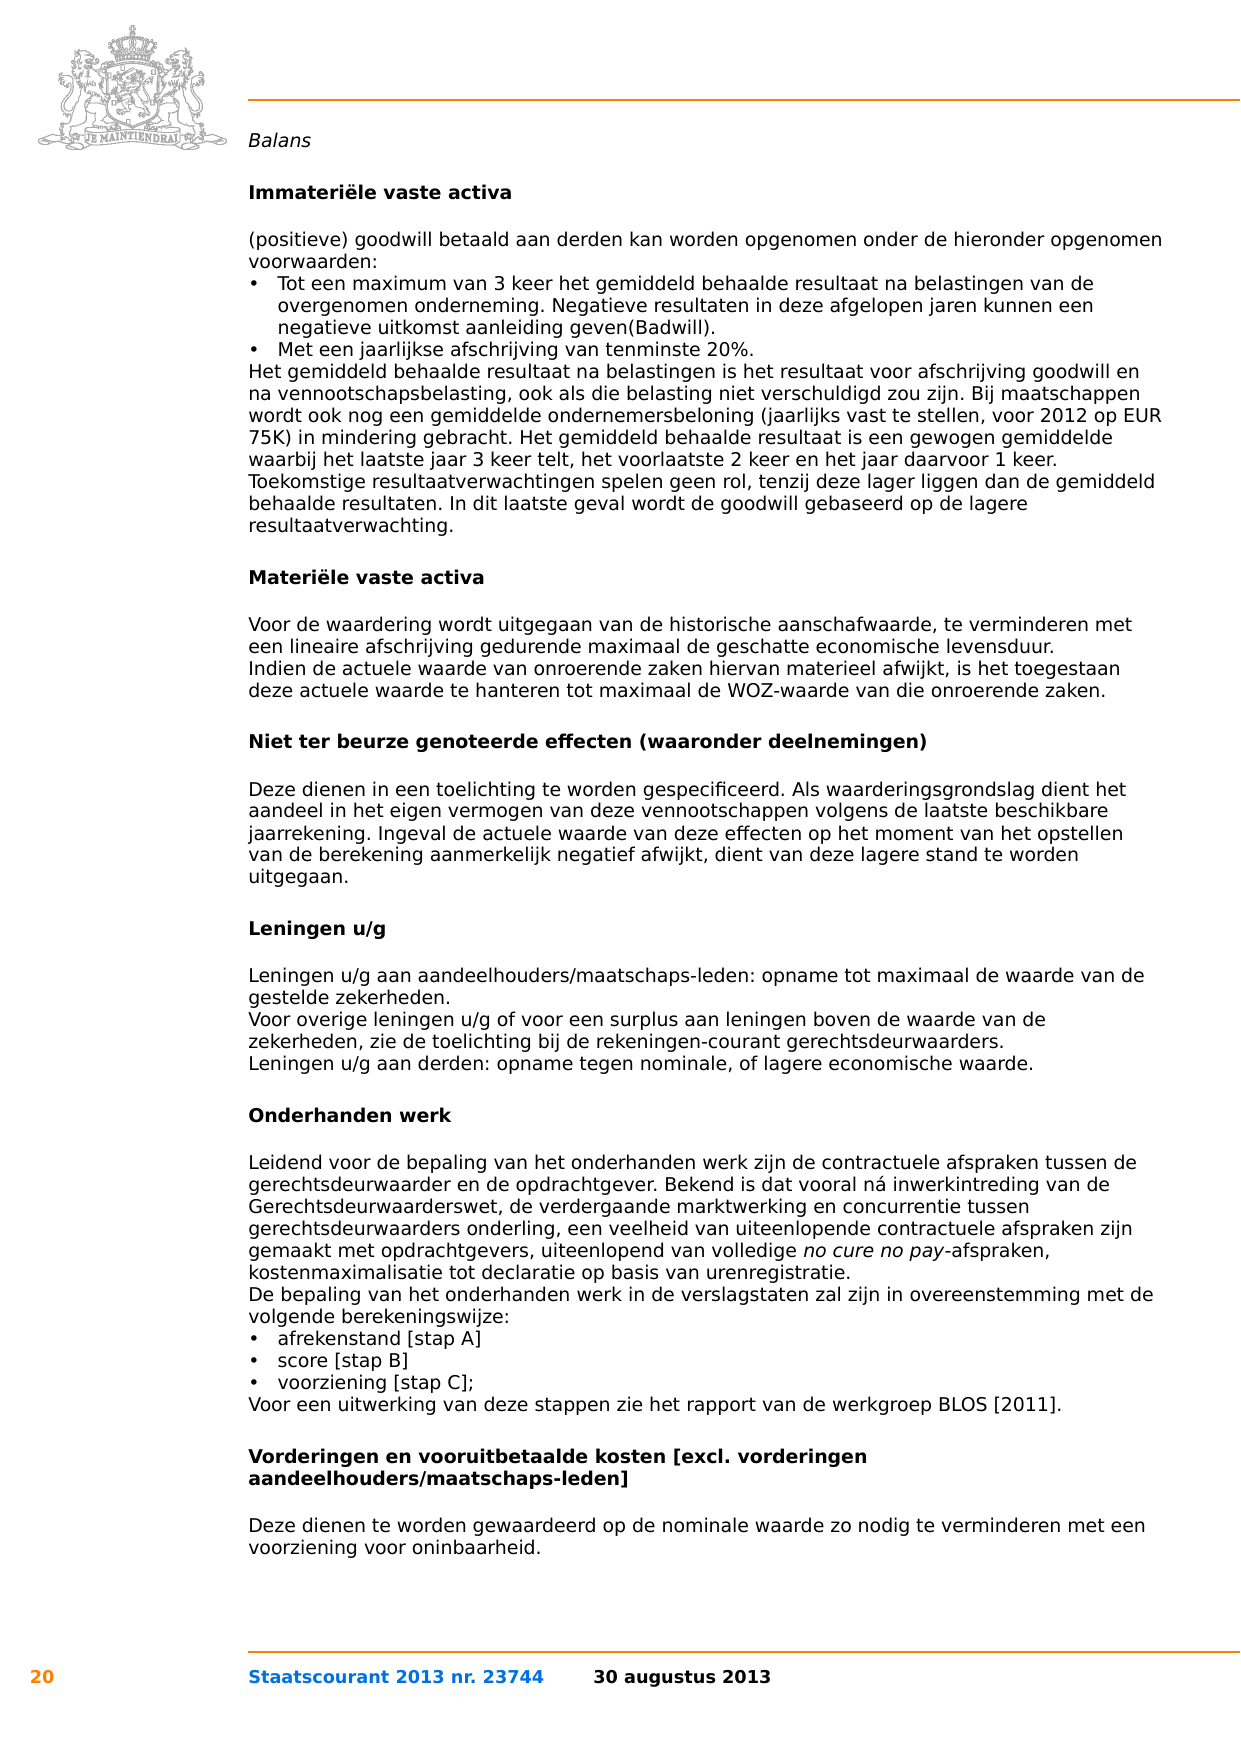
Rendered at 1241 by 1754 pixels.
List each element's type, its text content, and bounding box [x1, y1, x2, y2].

text Deze dienen in een toelichting te worden gespecificeerd. Als waarderingsgrondslag dient het aandeel in het eigen vermogen van deze vennootschappen volgens de laatste beschikbare jaarrekening. Ingeval de actuele waarde van deze effecten op het moment van het opstellen van de berekening aanmerkelijk negatief afwijkt, dient van deze lagere stand te worden uitgegaan. [248, 778, 1163, 888]
text Voor overige leningen u/g of voor een surplus aan leningen boven de waarde van de zekerheden, zie de toelichting bij de rekeningen-courant gerechtsdeurwaarders. [248, 1009, 1163, 1053]
text De bepaling van het onderhanden werk in de verslagstaten zal zijn in overeenstemming met de volgende berekeningswijze: [248, 1284, 1163, 1328]
text (positieve) goodwill betaald aan derden kan worden opgenomen onder de hieronder opgenomen voorwaarden: [248, 229, 1163, 273]
picture [38, 25, 227, 150]
subtitle Niet ter beurze genoteerde effecten (waaronder deelnemingen) [248, 731, 1163, 753]
text • Tot een maximum van 3 keer het gemiddeld behaalde resultaat na belastingen van de overgenomen onderneming. Negatieve resultaten in deze afgelopen jaren kunnen een negatieve uitkomst aanleiding geven(Badwill). [248, 273, 1163, 339]
subtitle Immateriële vaste activa [248, 182, 1163, 204]
subtitle Balans [248, 130, 1163, 152]
subtitle Leningen u/g [248, 918, 1163, 940]
subtitle Materiële vaste activa [248, 567, 1163, 588]
text Leningen u/g aan derden: opname tegen nominale, of lagere economische waarde. [248, 1053, 1163, 1075]
text Indien de actuele waarde van onroerende zaken hiervan materieel afwijkt, is het toegestaan deze actuele waarde te hanteren tot maximaal de WOZ-waarde van die onroerende zaken. [248, 657, 1163, 701]
text Het gemiddeld behaalde resultaat na belastingen is het resultaat voor afschrijving goodwill en na vennootschapsbelasting, ook als die belasting niet verschuldigd zou zijn. Bij maatschappen wordt ook nog een gemiddelde ondernemersbeloning (jaarlijks vast te stellen, voor 2012 op EUR 75K) in mindering gebracht. Het gemiddeld behaalde resultaat is een gewogen gemiddelde waarbij het laatste jaar 3 keer telt, het voorlaatste 2 keer en het jaar daarvoor 1 keer. Toekomstige resultaatverwachtingen spelen geen rol, tenzij deze lager liggen dan de gemiddeld behaalde resultaten. In dit laatste geval wordt de goodwill gebaseerd op de lagere resultaatverwachting. [248, 361, 1163, 537]
text • voorziening [stap C]; [248, 1372, 1163, 1394]
subtitle Onderhanden werk [248, 1105, 1163, 1127]
text Voor de waardering wordt uitgegaan van de historische aanschafwaarde, te verminderen met een lineaire afschrijving gedurende maximaal de geschatte economische levensduur. [248, 613, 1163, 657]
text Voor een uitwerking van deze stappen zie het rapport van de werkgroep BLOS [2011]. [248, 1394, 1163, 1416]
text • Met een jaarlijkse afschrijving van tenminste 20%. [248, 339, 1163, 361]
text • score [stap B] [248, 1350, 1163, 1372]
text • afrekenstand [stap A] [248, 1328, 1163, 1350]
text Leidend voor de bepaling van het onderhanden werk zijn de contractuele afspraken tussen de gerechtsdeurwaarder en de opdrachtgever. Bekend is dat vooral ná inwerkintreding van de Gerechtsdeurwaarderswet, de verdergaande marktwerking en concurrentie tussen gerechtsdeurwaarders onderling, een veelheid van uiteenlopende contractuele afspraken zijn gemaakt met opdrachtgevers, uiteenlopend van volledige no cure no pay-afspraken, kostenmaximalisatie tot declaratie op basis van urenregistratie. [248, 1152, 1163, 1284]
subtitle Vorderingen en vooruitbetaalde kosten [excl. vorderingen aandeelhouders/maatschaps-leden] [248, 1446, 1163, 1490]
text Deze dienen te worden gewaardeerd op de nominale waarde zo nodig te verminderen met een voorziening voor oninbaarheid. [248, 1515, 1163, 1559]
text Leningen u/g aan aandeelhouders/maatschaps-leden: opname tot maximaal de waarde van de gestelde zekerheden. [248, 965, 1163, 1009]
